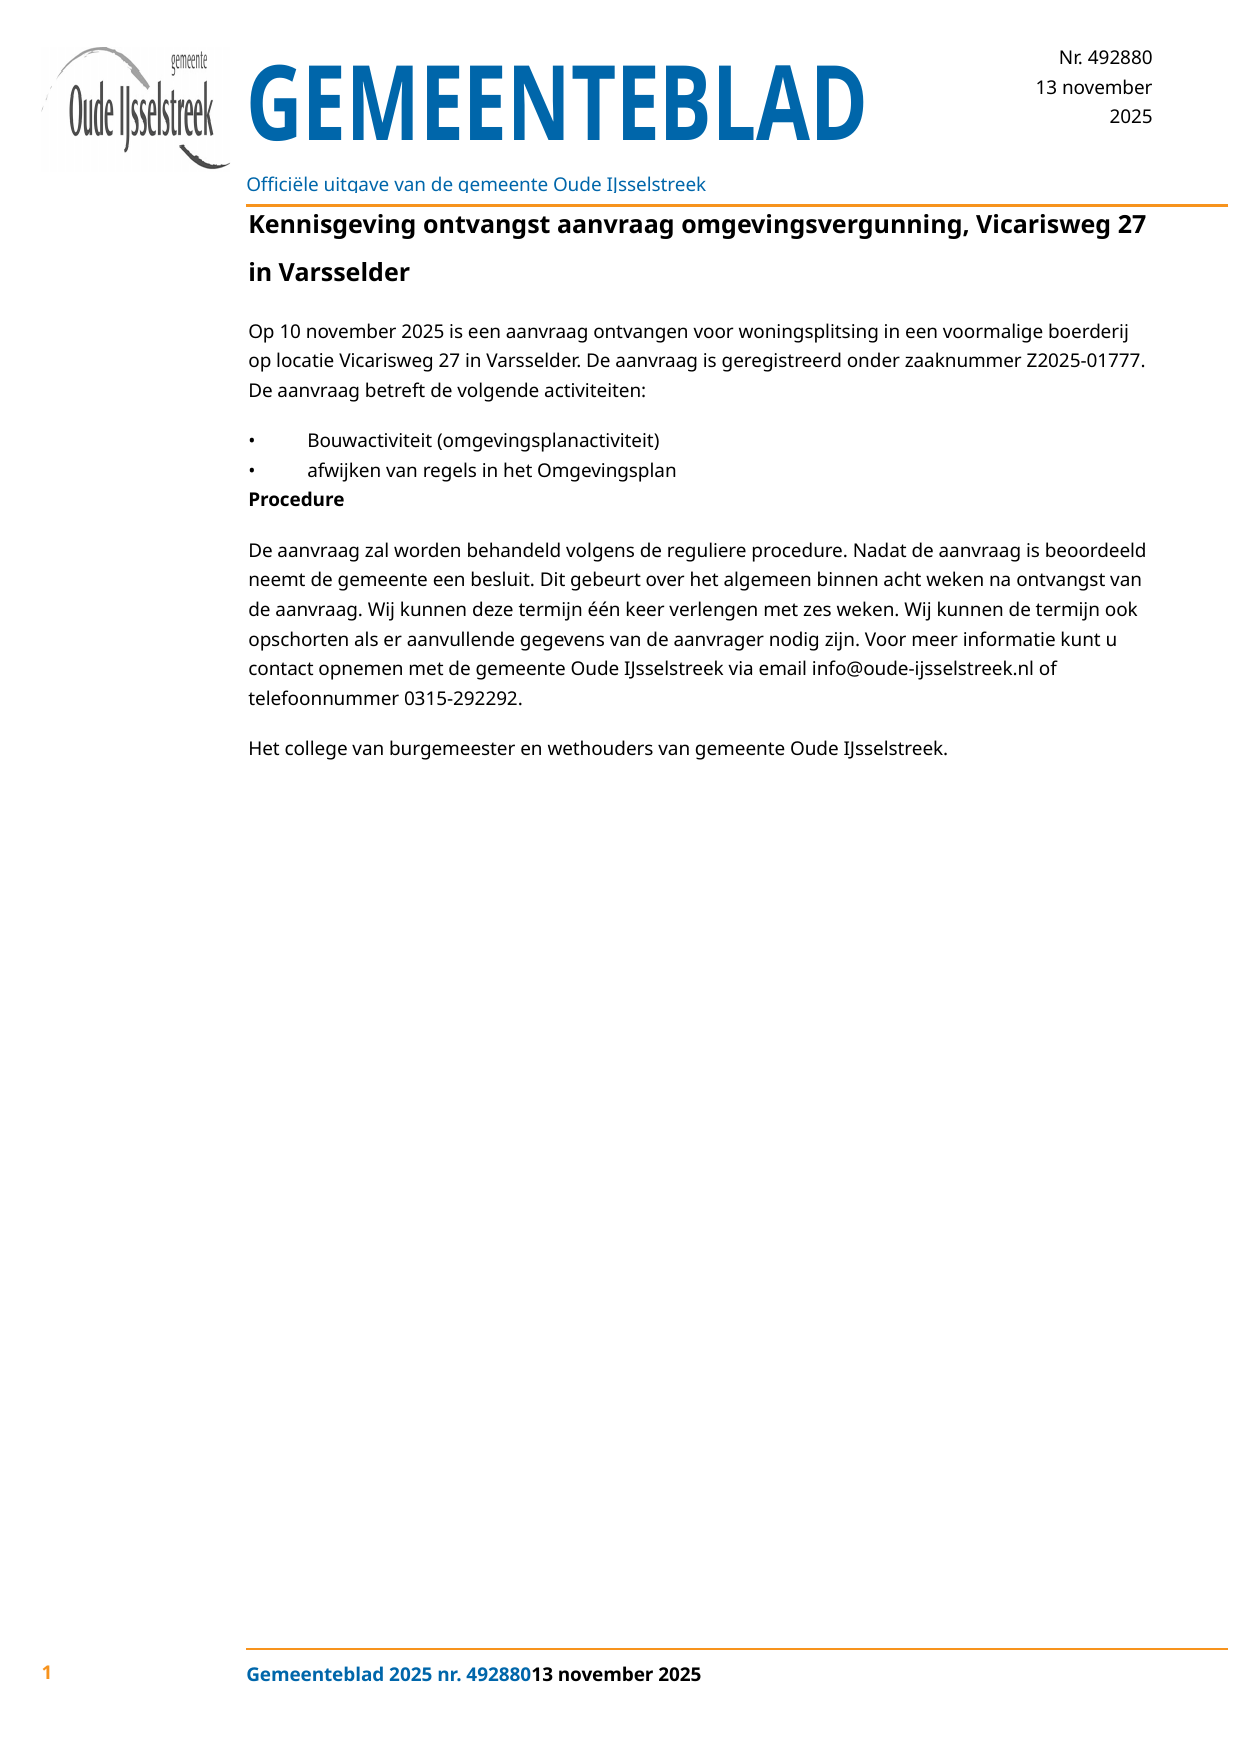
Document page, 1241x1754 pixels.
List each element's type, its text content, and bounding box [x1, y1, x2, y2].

text Het college van burgemeester en wethouders van gemeente Oude IJsselstreek. [248, 735, 1152, 761]
list afwijken van regels in het Omgevingsplan [248, 457, 1152, 483]
text Procedure [248, 487, 1152, 512]
text De aanvraag zal worden behandeld volgens de reguliere procedure. Nadat de aanvraag is beoordeeld neemt de gemeente een besluit. Dit gebeurt over het algemeen binnen acht weken na ontvangst van de aanvraag. Wij kunnen deze termijn één keer verlengen met zes weken. Wij kunnen de termijn ook opschorten als er aanvullende gegevens van de aanvrager nodig zijn. Voor meer informatie kunt u contact opnemen met de gemeente Oude IJsselstreek via email info@oude-ijsselstreek.nl of telefoonnummer 0315-292292. [248, 537, 1152, 711]
picture [41, 47, 231, 172]
list Bouwactiviteit (omgevingsplanactiviteit) [248, 427, 1152, 453]
text Kennisgeving ontvangst aanvraag omgevingsvergunning, Vicarisweg 27 in Varsselder [248, 207, 1152, 288]
text Op 10 november 2025 is een aanvraag ontvangen voor woningsplitsing in een voormalige boerderij op locatie Vicarisweg 27 in Varsselder. De aanvraag is geregistreerd onder zaaknummer Z2025-01777. De aanvraag betreft de volgende activiteiten: [248, 318, 1152, 403]
